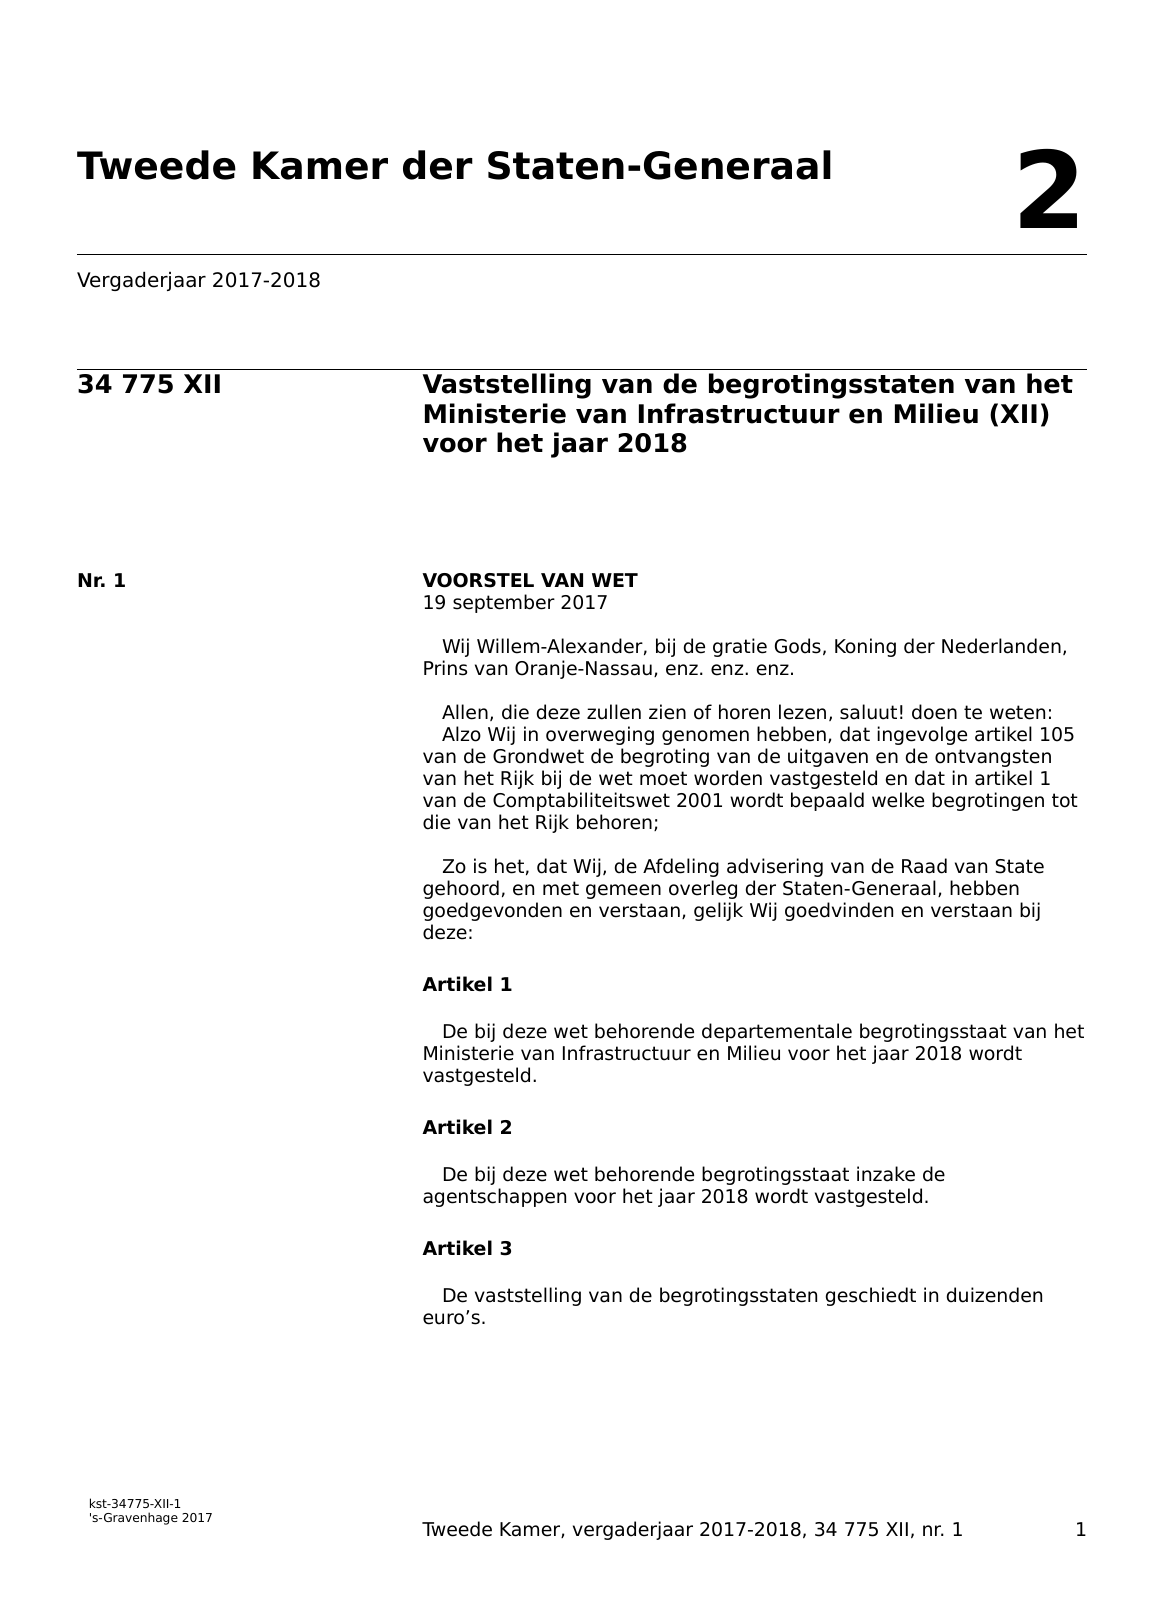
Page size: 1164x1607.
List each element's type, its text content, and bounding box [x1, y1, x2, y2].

text De bij deze wet behorende begrotingsstaat inzake de agentschappen voor het jaar 2018 wordt vastgesteld. [422, 1164, 1087, 1208]
table_header 2 [886, 130, 1087, 254]
subtitle 34 775 XII Vaststelling van de begrotingsstaten van het Ministerie van Infrastructuur en Milieu (XII) voor het jaar 2018 [77, 370, 1087, 459]
text Wij Willem-Alexander, bij de gratie Gods, Koning der Nederlanden, Prins van Oranje-Nassau, enz. enz. enz. [422, 636, 1087, 680]
text De vaststelling van de begrotingsstaten geschiedt in duizenden euro’s. [422, 1285, 1087, 1329]
table_header Tweede Kamer der Staten-Generaal [77, 130, 886, 254]
table_cell Vergaderjaar 2017-2018 [77, 255, 1087, 369]
subtitle Artikel 2 [422, 1117, 1087, 1139]
text Allen, die deze zullen zien of horen lezen, saluut! doen te weten: [422, 702, 1087, 724]
text Alzo Wij in overweging genomen hebben, dat ingevolge artikel 105 van de Grondwet de begroting van de uitgaven en de ontvangsten van het Rijk bij de wet moet worden vastgesteld en dat in artikel 1 van de Comptabiliteitswet 2001 wordt bepaald welke begrotingen tot die van het Rijk behoren; [422, 724, 1087, 834]
subtitle Artikel 1 [422, 974, 1087, 996]
text 19 september 2017 [422, 592, 1087, 614]
text De bij deze wet behorende departementale begrotingsstaat van het Ministerie van Infrastructuur en Milieu voor het jaar 2018 wordt vastgesteld. [422, 1021, 1087, 1087]
text 's-Gravenhage 2017 [88, 1511, 323, 1525]
text kst-34775-XII-1 [88, 1497, 323, 1511]
text Zo is het, dat Wij, de Afdeling advisering van de Raad van State gehoord, en met gemeen overleg der Staten-Generaal, hebben goedgevonden en verstaan, gelijk Wij goedvinden en verstaan bij deze: [422, 856, 1087, 944]
subtitle Nr. 1 VOORSTEL VAN WET [77, 570, 1087, 592]
subtitle Artikel 3 [422, 1238, 1087, 1260]
